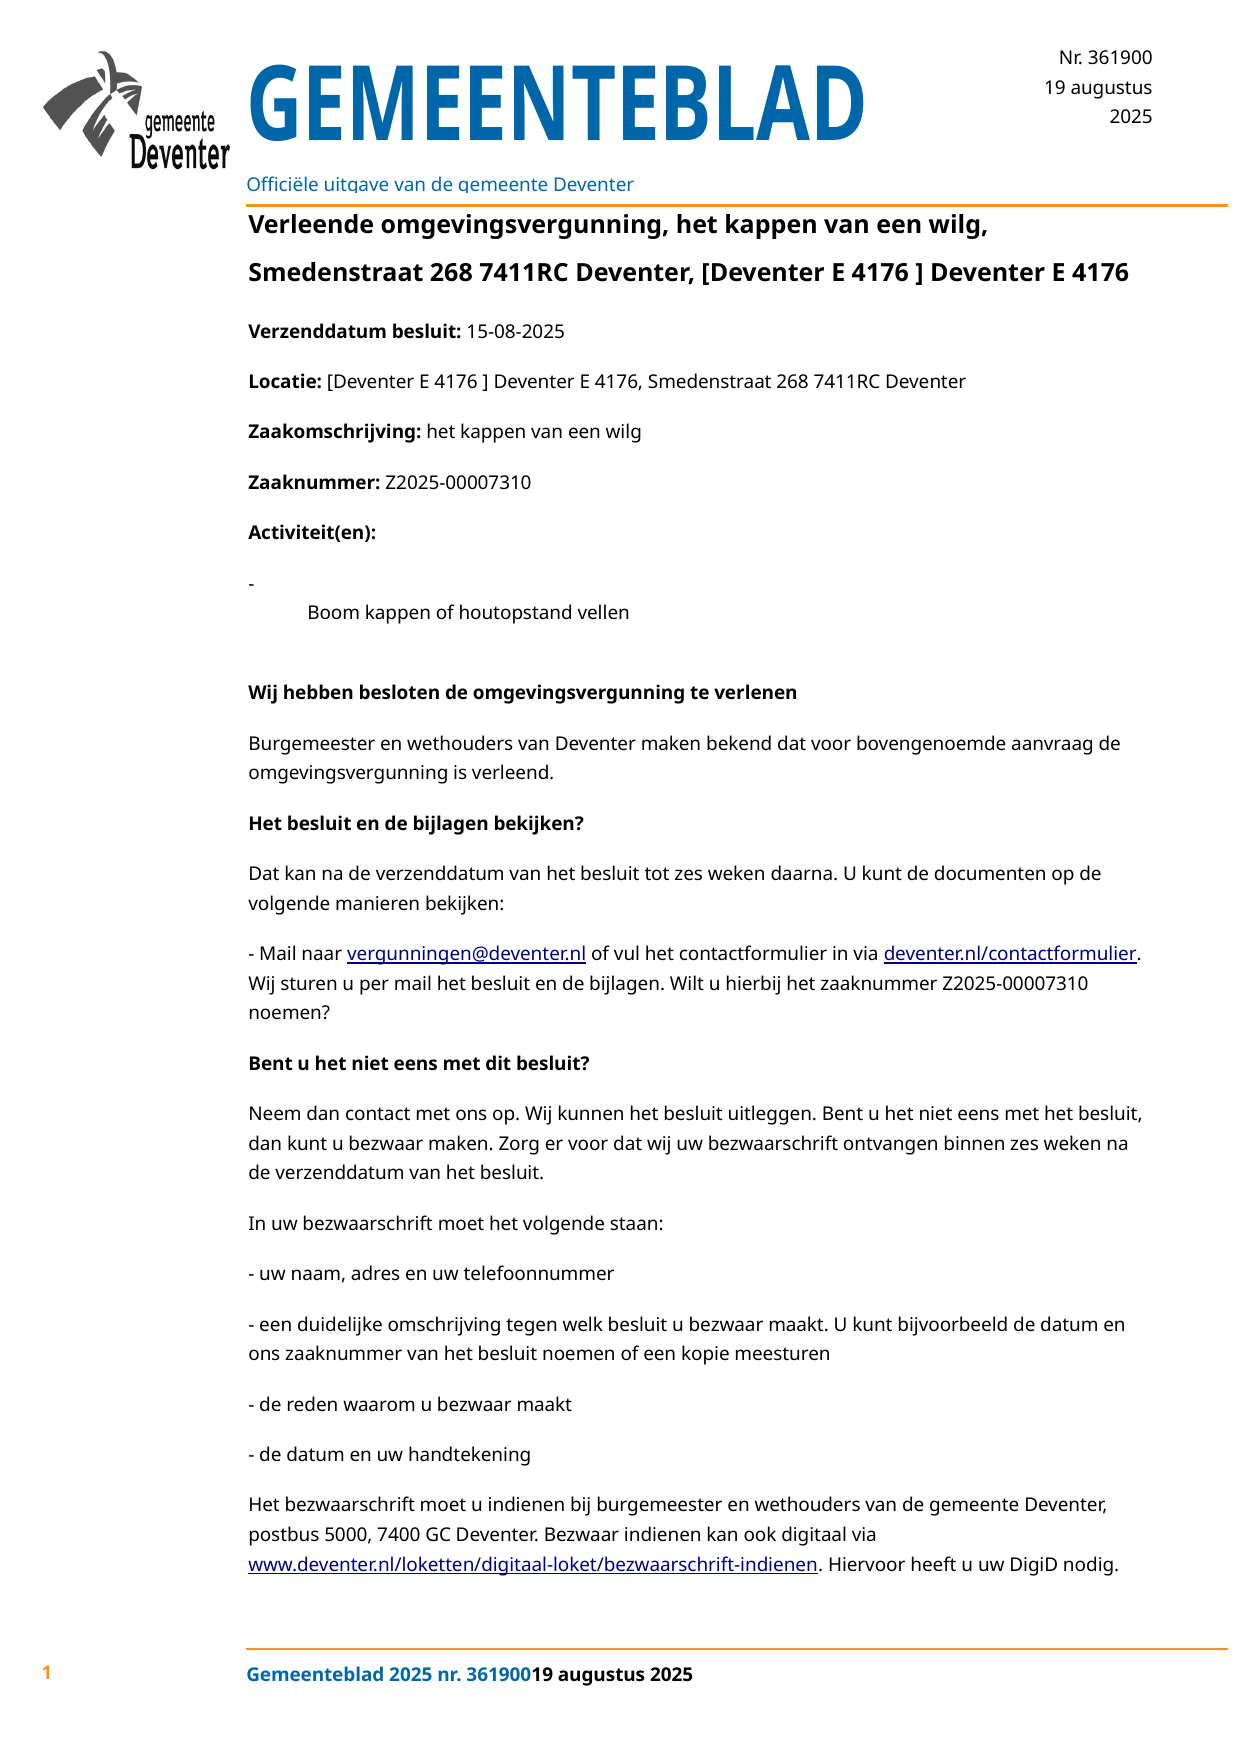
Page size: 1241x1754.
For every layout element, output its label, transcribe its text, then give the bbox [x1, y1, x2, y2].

text - de datum en uw handtekening [248, 1441, 1152, 1467]
picture [41, 47, 231, 172]
text - uw naam, adres en uw telefoonnummer [248, 1260, 1152, 1286]
text Wij hebben besloten de omgevingsvergunning te verlenen [248, 679, 1152, 705]
text - Mail naar vergunningen@deventer.nl of vul het contactformulier in via deventer.nl/contactformulier. Wij sturen u per mail het besluit en de bijlagen. Wilt u hierbij het zaaknummer Z2025-00007310 noemen? [248, 940, 1152, 1025]
text - een duidelijke omschrijving tegen welk besluit u bezwaar maakt. U kunt bijvoorbeeld de datum en ons zaaknummer van het besluit noemen of een kopie meesturen [248, 1311, 1152, 1366]
text Zaakomschrijving: het kappen van een wilg [248, 419, 1152, 444]
text Locatie: [Deventer E 4176 ] Deventer E 4176, Smedenstraat 268 7411RC Deventer [248, 368, 1152, 394]
text Het bezwaarschrift moet u indienen bij burgemeester en wethouders van de gemeente Deventer, postbus 5000, 7400 GC Deventer. Bezwaar indienen kan ook digitaal via www.deventer.nl/loketten/digitaal-loket/bezwaarschrift-indienen. Hiervoor heeft u uw DigiD nodig. [248, 1492, 1152, 1577]
text Verzenddatum besluit: 15-08-2025 [248, 318, 1152, 344]
text Dat kan na de verzenddatum van het besluit tot zes weken daarna. U kunt de documenten op de volgende manieren bekijken: [248, 860, 1152, 916]
text Burgemeester en wethouders van Deventer maken bekend dat voor bovengenoemde aanvraag de omgevingsvergunning is verleend. [248, 730, 1152, 785]
text Verleende omgevingsvergunning, het kappen van een wilg, Smedenstraat 268 7411RC Deventer, [Deventer E 4176 ] Deventer E 4176 [248, 207, 1152, 288]
text In uw bezwaarschrift moet het volgende staan: [248, 1210, 1152, 1236]
text Activiteit(en): [248, 519, 1152, 545]
text - de reden waarom u bezwaar maakt [248, 1391, 1152, 1417]
text Bent u het niet eens met dit besluit? [248, 1050, 1152, 1076]
list Boom kappen of houtopstand vellen [248, 599, 1152, 625]
text Neem dan contact met ons op. Wij kunnen het besluit uitleggen. Bent u het niet eens met het besluit, dan kunt u bezwaar maken. Zorg er voor dat wij uw bezwaarschrift ontvangen binnen zes weken na de verzenddatum van het besluit. [248, 1100, 1152, 1185]
text Zaaknummer: Z2025-00007310 [248, 469, 1152, 495]
text Het besluit en de bijlagen bekijken? [248, 810, 1152, 836]
